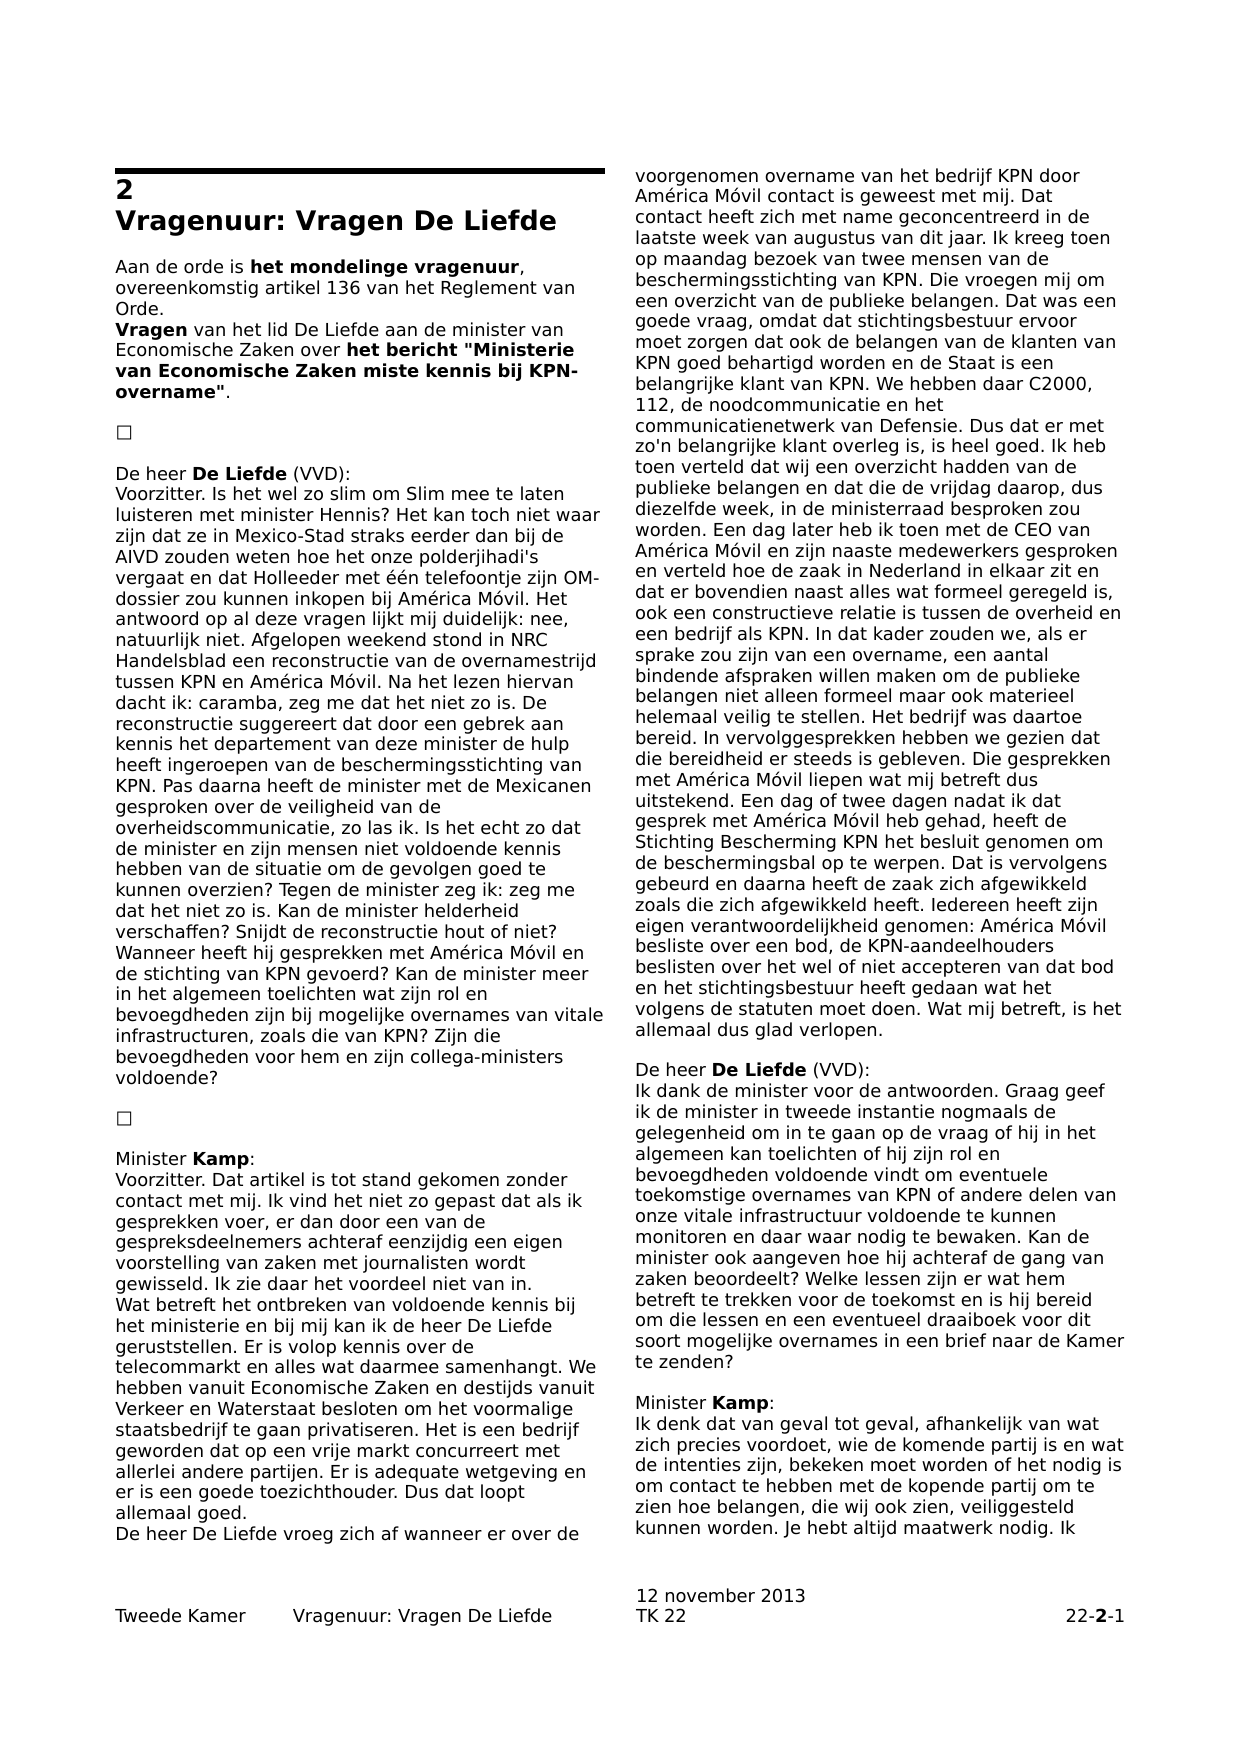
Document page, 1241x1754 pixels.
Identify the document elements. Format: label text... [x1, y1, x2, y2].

text Minister Kamp: [115, 1149, 605, 1170]
text Voorzitter. Dat artikel is tot stand gekomen zonder contact met mij. Ik vind het niet zo gepast dat als ik gesprekken voer, er dan door een van de gespreksdeelnemers achteraf eenzijdig een eigen voorstelling van zaken met journalisten wordt gewisseld. Ik zie daar het voordeel niet van in. [115, 1170, 605, 1295]
text Ik denk dat van geval tot geval, afhankelijk van wat zich precies voordoet, wie de komende partij is en wat de intenties zijn, bekeken moet worden of het nodig is om contact te hebben met de kopende partij om te zien hoe belangen, die wij ook zien, veiliggesteld kunnen worden. Je hebt altijd maatwerk nodig. Ik [635, 1413, 1125, 1538]
text Aan de orde is het mondelinge vragenuur, overeenkomstig artikel 136 van het Reglement van Orde. [115, 257, 605, 319]
text De heer De Liefde (VVD): [115, 463, 605, 484]
text Wat betreft het ontbreken van voldoende kennis bij het ministerie en bij mij kan ik de heer De Liefde geruststellen. Er is volop kennis over de telecommarkt en alles wat daarmee samenhangt. We hebben vanuit Economische Zaken en destijds vanuit Verkeer en Waterstaat besloten om het voormalige staatsbedrijf te gaan privatiseren. Het is een bedrijf geworden dat op een vrije markt concurreert met allerlei andere partijen. Er is adequate wetgeving en er is een goede toezichthouder. Dus dat loopt allemaal goed. [115, 1295, 605, 1524]
text Vragen van het lid De Liefde aan de minister van Economische Zaken over het bericht "Ministerie van Economische Zaken miste kennis bij KPN-overname". [115, 319, 605, 403]
text Ik dank de minister voor de antwoorden. Graag geef ik de minister in tweede instantie nogmaals de gelegenheid om in te gaan op de vraag of hij in het algemeen kan toelichten of hij zijn rol en bevoegdheden voldoende vindt om eventuele toekomstige overnames van KPN of andere delen van onze vitale infrastructuur voldoende te kunnen monitoren en daar waar nodig te bewaken. Kan de minister ook aangeven hoe hij achteraf de gang van zaken beoordeelt? Welke lessen zijn er wat hem betreft te trekken voor de toekomst en is hij bereid om die lessen en een eventueel draaiboek voor dit soort mogelijke overnames in een brief naar de Kamer te zenden? [635, 1081, 1125, 1373]
text ⬜ [115, 423, 605, 443]
text ⬜ [115, 1108, 605, 1129]
text voorgenomen overname van het bedrijf KPN door América Móvil contact is geweest met mij. Dat contact heeft zich met name geconcentreerd in de laatste week van augustus van dit jaar. Ik kreeg toen op maandag bezoek van twee mensen van de beschermingsstichting van KPN. Die vroegen mij om een overzicht van de publieke belangen. Dat was een goede vraag, omdat dat stichtingsbestuur ervoor moet zorgen dat ook de belangen van de klanten van KPN goed behartigd worden en de Staat is een belangrijke klant van KPN. We hebben daar C2000, 112, de noodcommunicatie en het communicatienetwerk van Defensie. Dus dat er met zo'n belangrijke klant overleg is, is heel goed. Ik heb toen verteld dat wij een overzicht hadden van de publieke belangen en dat die de vrijdag daarop, dus diezelfde week, in de ministerraad besproken zou worden. Een dag later heb ik toen met de CEO van América Móvil en zijn naaste medewerkers gesproken en verteld hoe de zaak in Nederland in elkaar zit en dat er bovendien naast alles wat formeel geregeld is, ook een constructieve relatie is tussen de overheid en een bedrijf als KPN. In dat kader zouden we, als er sprake zou zijn van een overname, een aantal bindende afspraken willen maken om de publieke belangen niet alleen formeel maar ook materieel helemaal veilig te stellen. Het bedrijf was daartoe bereid. In vervolggesprekken hebben we gezien dat die bereidheid er steeds is gebleven. Die gesprekken met América Móvil liepen wat mij betreft dus uitstekend. Een dag of twee dagen nadat ik dat gesprek met América Móvil heb gehad, heeft de Stichting Bescherming KPN het besluit genomen om de beschermingsbal op te werpen. Dat is vervolgens gebeurd en daarna heeft de zaak zich afgewikkeld zoals die zich afgewikkeld heeft. Iedereen heeft zijn eigen verantwoordelijkheid genomen: América Móvil besliste over een bod, de KPN-aandeelhouders beslisten over het wel of niet accepteren van dat bod en het stichtingsbestuur heeft gedaan wat het volgens de statuten moet doen. Wat mij betreft, is het allemaal dus glad verlopen. [635, 165, 1125, 1040]
text Voorzitter. Is het wel zo slim om Slim mee te laten luisteren met minister Hennis? Het kan toch niet waar zijn dat ze in Mexico-Stad straks eerder dan bij de AIVD zouden weten hoe het onze polderjihadi's vergaat en dat Holleeder met één telefoontje zijn OM-dossier zou kunnen inkopen bij América Móvil. Het antwoord op al deze vragen lijkt mij duidelijk: nee, natuurlijk niet. Afgelopen weekend stond in NRC Handelsblad een reconstructie van de overnamestrijd tussen KPN en América Móvil. Na het lezen hiervan dacht ik: caramba, zeg me dat het niet zo is. De reconstructie suggereert dat door een gebrek aan kennis het departement van deze minister de hulp heeft ingeroepen van de beschermingsstichting van KPN. Pas daarna heeft de minister met de Mexicanen gesproken over de veiligheid van de overheidscommunicatie, zo las ik. Is het echt zo dat de minister en zijn mensen niet voldoende kennis hebben van de situatie om de gevolgen goed te kunnen overzien? Tegen de minister zeg ik: zeg me dat het niet zo is. Kan de minister helderheid verschaffen? Snijdt de reconstructie hout of niet? Wanneer heeft hij gesprekken met América Móvil en de stichting van KPN gevoerd? Kan de minister meer in het algemeen toelichten wat zijn rol en bevoegdheden zijn bij mogelijke overnames van vitale infrastructuren, zoals die van KPN? Zijn die bevoegdheden voor hem en zijn collega-ministers voldoende? [115, 484, 605, 1088]
text De heer De Liefde vroeg zich af wanneer er over de [115, 1524, 605, 1545]
title 2 Vragenuur: Vragen De Liefde [115, 174, 605, 237]
text Minister Kamp: [635, 1393, 1125, 1413]
text De heer De Liefde (VVD): [635, 1060, 1125, 1081]
